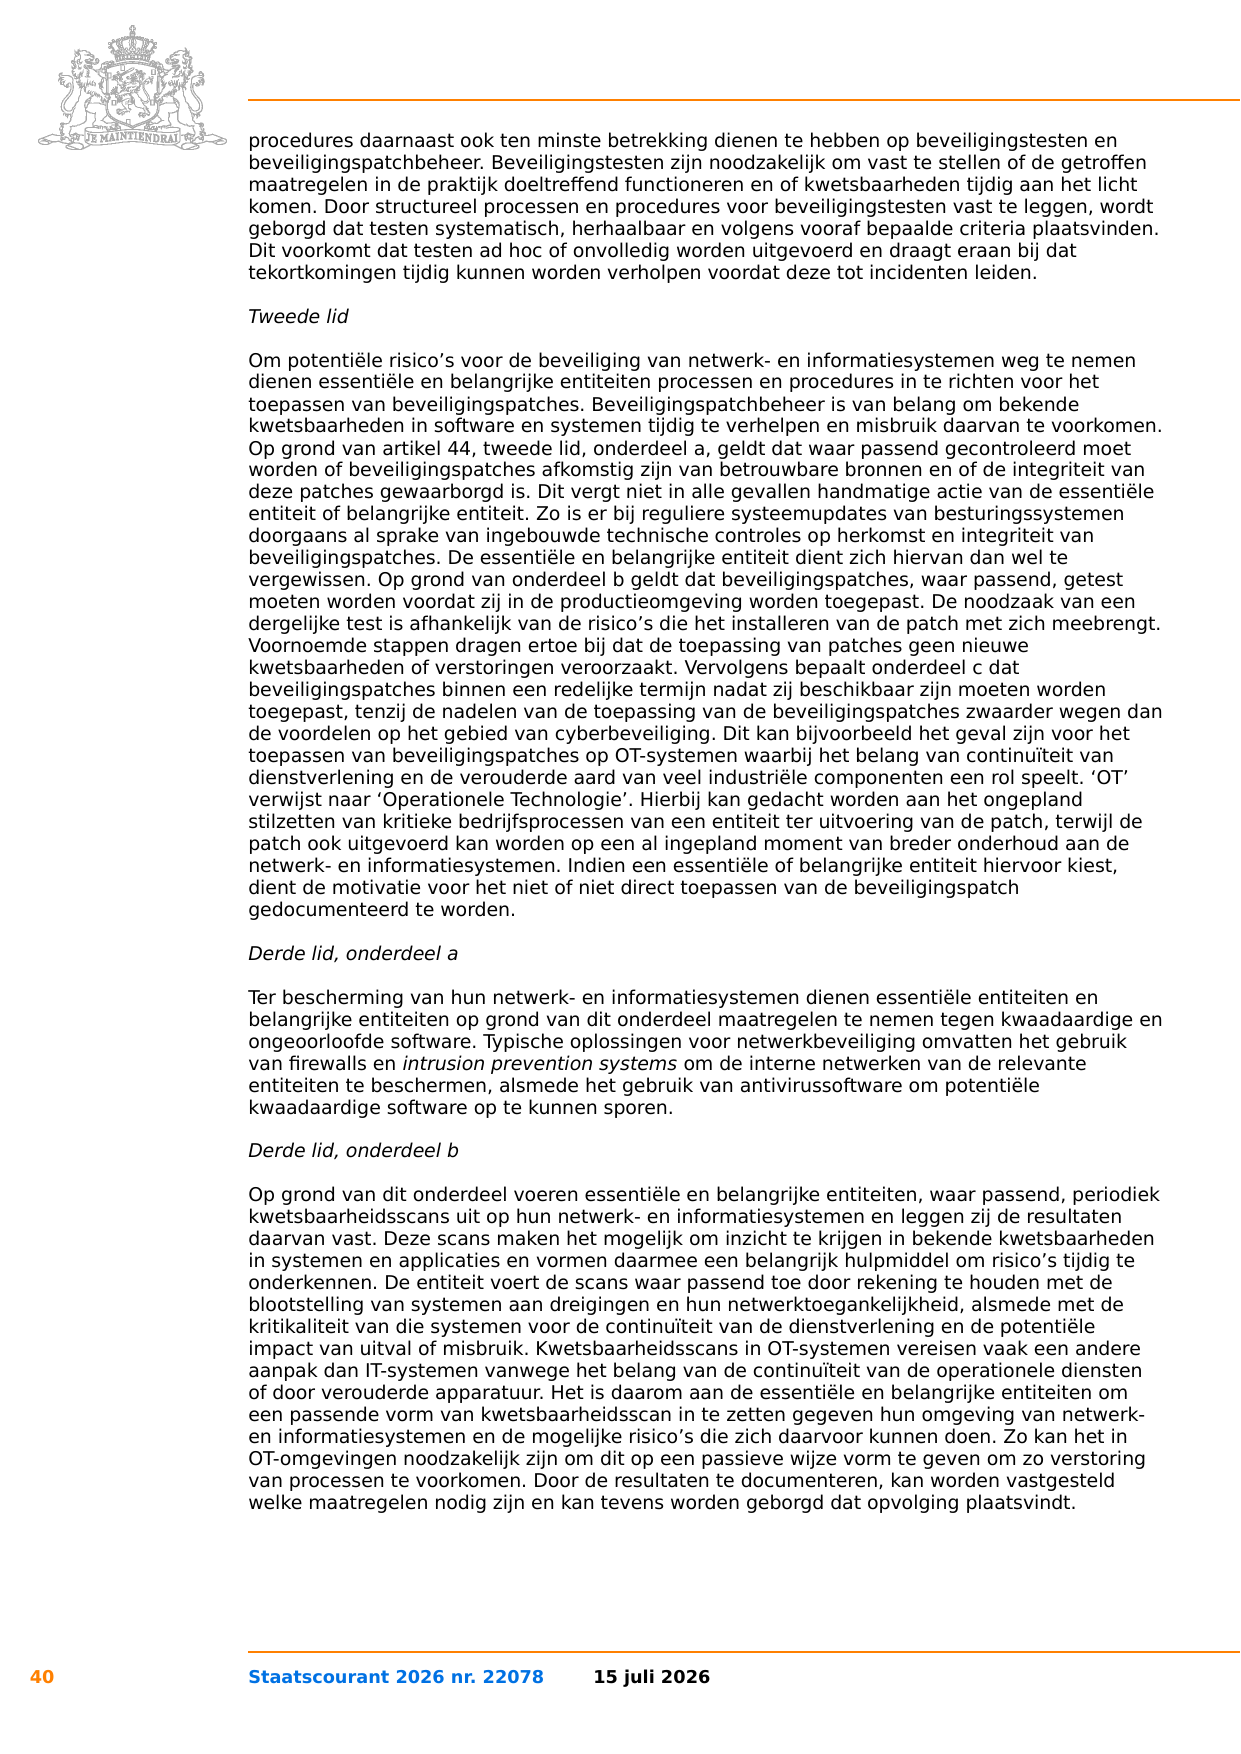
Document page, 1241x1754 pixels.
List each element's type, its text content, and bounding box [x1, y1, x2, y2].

subtitle Derde lid, onderdeel a [248, 943, 1163, 965]
picture [38, 25, 227, 150]
text Op grond van dit onderdeel voeren essentiële en belangrijke entiteiten, waar passend, periodiek kwetsbaarheidsscans uit op hun netwerk- en informatiesystemen en leggen zij de resultaten daarvan vast. Deze scans maken het mogelijk om inzicht te krijgen in bekende kwetsbaarheden in systemen en applicaties en vormen daarmee een belangrijk hulpmiddel om risico’s tijdig te onderkennen. De entiteit voert de scans waar passend toe door rekening te houden met de blootstelling van systemen aan dreigingen en hun netwerktoegankelijkheid, alsmede met de kritikaliteit van die systemen voor de continuïteit van de dienstverlening en de potentiële impact van uitval of misbruik. Kwetsbaarheidsscans in OT-systemen vereisen vaak een andere aanpak dan IT-systemen vanwege het belang van de continuïteit van de operationele diensten of door verouderde apparatuur. Het is daarom aan de essentiële en belangrijke entiteiten om een passende vorm van kwetsbaarheidsscan in te zetten gegeven hun omgeving van netwerk- en informatiesystemen en de mogelijke risico’s die zich daarvoor kunnen doen. Zo kan het in OT-omgevingen noodzakelijk zijn om dit op een passieve wijze vorm te geven om zo verstoring van processen te voorkomen. Door de resultaten te documenteren, kan worden vastgesteld welke maatregelen nodig zijn en kan tevens worden geborgd dat opvolging plaatsvindt. [248, 1184, 1163, 1514]
text Om potentiële risico’s voor de beveiliging van netwerk- en informatiesystemen weg te nemen dienen essentiële en belangrijke entiteiten processen en procedures in te richten voor het toepassen van beveiligingspatches. Beveiligingspatchbeheer is van belang om bekende kwetsbaarheden in software en systemen tijdig te verhelpen en misbruik daarvan te voorkomen. Op grond van artikel 44, tweede lid, onderdeel a, geldt dat waar passend gecontroleerd moet worden of beveiligingspatches afkomstig zijn van betrouwbare bronnen en of de integriteit van deze patches gewaarborgd is. Dit vergt niet in alle gevallen handmatige actie van de essentiële entiteit of belangrijke entiteit. Zo is er bij reguliere systeemupdates van besturingssystemen doorgaans al sprake van ingebouwde technische controles op herkomst en integriteit van beveiligingspatches. De essentiële en belangrijke entiteit dient zich hiervan dan wel te vergewissen. Op grond van onderdeel b geldt dat beveiligingspatches, waar passend, getest moeten worden voordat zij in de productieomgeving worden toegepast. De noodzaak van een dergelijke test is afhankelijk van de risico’s die het installeren van de patch met zich meebrengt. Voornoemde stappen dragen ertoe bij dat de toepassing van patches geen nieuwe kwetsbaarheden of verstoringen veroorzaakt. Vervolgens bepaalt onderdeel c dat beveiligingspatches binnen een redelijke termijn nadat zij beschikbaar zijn moeten worden toegepast, tenzij de nadelen van de toepassing van de beveiligingspatches zwaarder wegen dan de voordelen op het gebied van cyberbeveiliging. Dit kan bijvoorbeeld het geval zijn voor het toepassen van beveiligingspatches op OT-systemen waarbij het belang van continuïteit van dienstverlening en de verouderde aard van veel industriële componenten een rol speelt. ‘OT’ verwijst naar ‘Operationele Technologie’. Hierbij kan gedacht worden aan het ongepland stilzetten van kritieke bedrijfsprocessen van een entiteit ter uitvoering van de patch, terwijl de patch ook uitgevoerd kan worden op een al ingepland moment van breder onderhoud aan de netwerk- en informatiesystemen. Indien een essentiële of belangrijke entiteit hiervoor kiest, dient de motivatie voor het niet of niet direct toepassen van de beveiligingspatch gedocumenteerd te worden. [248, 349, 1163, 921]
subtitle Tweede lid [248, 306, 1163, 328]
text procedures daarnaast ook ten minste betrekking dienen te hebben op beveiligingstesten en beveiligingspatchbeheer. Beveiligingstesten zijn noodzakelijk om vast te stellen of de getroffen maatregelen in de praktijk doeltreffend functioneren en of kwetsbaarheden tijdig aan het licht komen. Door structureel processen en procedures voor beveiligingstesten vast te leggen, wordt geborgd dat testen systematisch, herhaalbaar en volgens vooraf bepaalde criteria plaatsvinden. Dit voorkomt dat testen ad hoc of onvolledig worden uitgevoerd en draagt eraan bij dat tekortkomingen tijdig kunnen worden verholpen voordat deze tot incidenten leiden. [248, 130, 1163, 284]
subtitle Derde lid, onderdeel b [248, 1140, 1163, 1162]
text Ter bescherming van hun netwerk- en informatiesystemen dienen essentiële entiteiten en belangrijke entiteiten op grond van dit onderdeel maatregelen te nemen tegen kwaadaardige en ongeoorloofde software. Typische oplossingen voor netwerkbeveiliging omvatten het gebruik van firewalls en intrusion prevention systems om de interne netwerken van de relevante entiteiten te beschermen, alsmede het gebruik van antivirussoftware om potentiële kwaadaardige software op te kunnen sporen. [248, 987, 1163, 1118]
